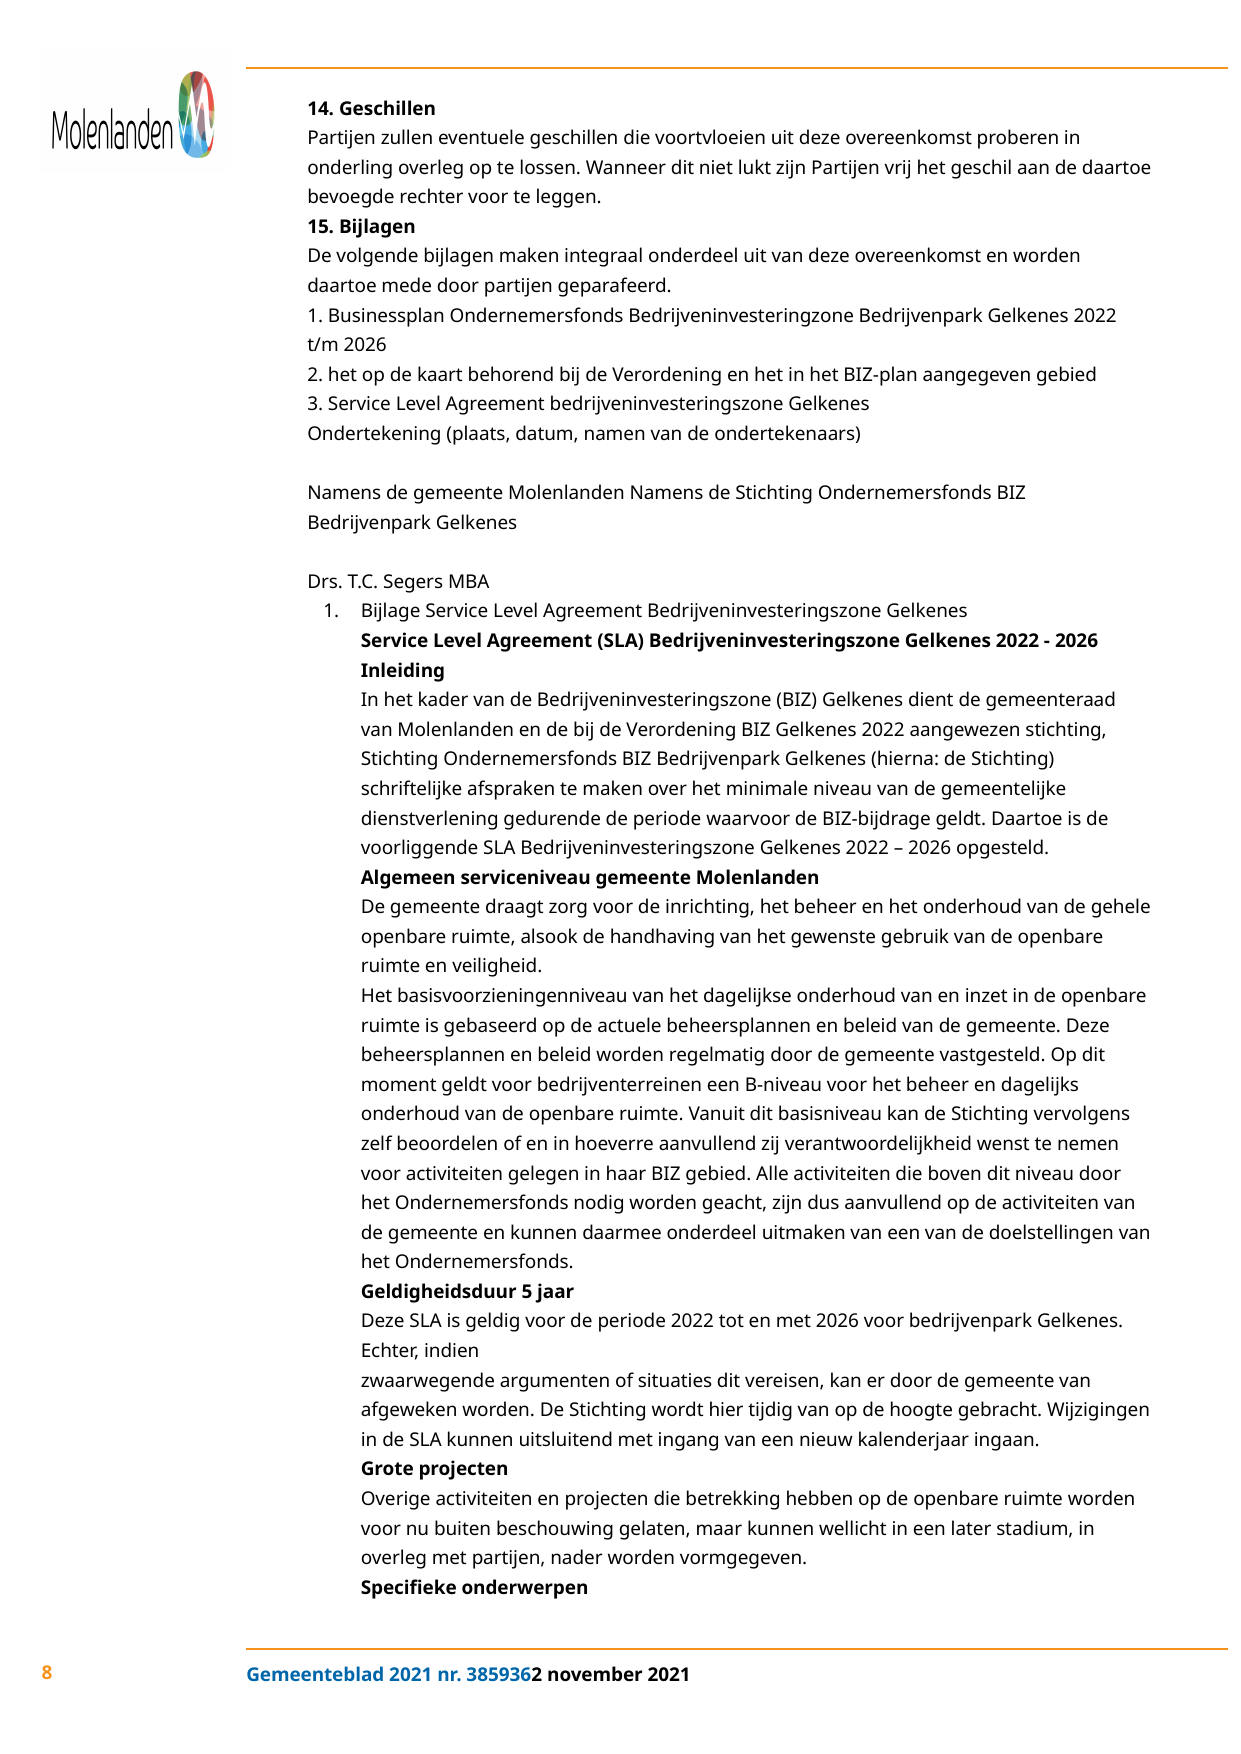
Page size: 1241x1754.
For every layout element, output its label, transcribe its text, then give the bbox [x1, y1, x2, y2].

list Partijen zullen eventuele geschillen die voortvloeien uit deze overeenkomst proberen in onderling overleg op te lossen. Wanneer dit niet lukt zijn Partijen vrij het geschil aan de daartoe bevoegde rechter voor te leggen. [248, 124, 1152, 209]
list 15. Bijlagen [248, 213, 1152, 239]
list Overige activiteiten en projecten die betrekking hebben op de openbare ruimte worden voor nu buiten beschouwing gelaten, maar kunnen wellicht in een later stadium, in overleg met partijen, nader worden vormgegeven. [323, 1485, 1152, 1570]
list Ondertekening (plaats, datum, namen van de ondertekenaars) [248, 420, 1152, 446]
list Algemeen serviceniveau gemeente Molenlanden [323, 864, 1152, 890]
list 14. Geschillen [248, 95, 1152, 121]
list Geldigheidsduur 5 jaar [323, 1278, 1152, 1304]
list De volgende bijlagen maken integraal onderdeel uit van deze overeenkomst en worden daartoe mede door partijen geparafeerd. [248, 243, 1152, 298]
list Service Level Agreement (SLA) Bedrijveninvesteringszone Gelkenes 2022 - 2026 [323, 627, 1152, 653]
list Namens de gemeente Molenlanden Namens de Stichting Ondernemersfonds BIZ Bedrijvenpark Gelkenes [248, 479, 1152, 535]
list Bijlage Service Level Agreement Bedrijveninvesteringszone Gelkenes [323, 598, 1152, 623]
list Drs. T.C. Segers MBA [248, 568, 1152, 594]
list De gemeente draagt zorg voor de inrichting, het beheer en het onderhoud van de gehele openbare ruimte, alsook de handhaving van het gewenste gebruik van de openbare ruimte en veiligheid. [323, 893, 1152, 978]
list Specifieke onderwerpen [323, 1574, 1152, 1600]
list zwaarwegende argumenten of situaties dit vereisen, kan er door de gemeente van afgeweken worden. De Stichting wordt hier tijdig van op de hoogte gebracht. Wijzigingen in de SLA kunnen uitsluitend met ingang van een nieuw kalenderjaar ingaan. [323, 1367, 1152, 1452]
list Grote projecten [323, 1456, 1152, 1481]
picture [41, 47, 231, 172]
list Het basisvoorzieningenniveau van het dagelijkse onderhoud van en inzet in de openbare ruimte is gebaseerd op de actuele beheersplannen en beleid van de gemeente. Deze beheersplannen en beleid worden regelmatig door de gemeente vastgesteld. Op dit moment geldt voor bedrijventerreinen een B-niveau voor het beheer en dagelijks onderhoud van de openbare ruimte. Vanuit dit basisniveau kan de Stichting vervolgens zelf beoordelen of en in hoeverre aanvullend zij verantwoordelijkheid wenst te nemen voor activiteiten gelegen in haar BIZ gebied. Alle activiteiten die boven dit niveau door het Ondernemersfonds nodig worden geacht, zijn dus aanvullend op de activiteiten van de gemeente en kunnen daarmee onderdeel uitmaken van een van de doelstellingen van het Ondernemersfonds. [323, 982, 1152, 1274]
list In het kader van de Bedrijveninvesteringszone (BIZ) Gelkenes dient de gemeenteraad van Molenlanden en de bij de Verordening BIZ Gelkenes 2022 aangewezen stichting, Stichting Ondernemersfonds BIZ Bedrijvenpark Gelkenes (hierna: de Stichting) schriftelijke afspraken te maken over het minimale niveau van de gemeentelijke dienstverlening gedurende de periode waarvoor de BIZ-bijdrage geldt. Daartoe is de voorliggende SLA Bedrijveninvesteringszone Gelkenes 2022 – 2026 opgesteld. [323, 686, 1152, 860]
list 3. Service Level Agreement bedrijveninvesteringszone Gelkenes [248, 391, 1152, 416]
list Deze SLA is geldig voor de periode 2022 tot en met 2026 voor bedrijvenpark Gelkenes. Echter, indien [323, 1308, 1152, 1363]
list 1. Businessplan Ondernemersfonds Bedrijveninvesteringzone Bedrijvenpark Gelkenes 2022 t/m 2026 [248, 302, 1152, 357]
list 2. het op de kaart behorend bij de Verordening en het in het BIZ-plan aangegeven gebied [248, 361, 1152, 387]
list Inleiding [323, 657, 1152, 683]
